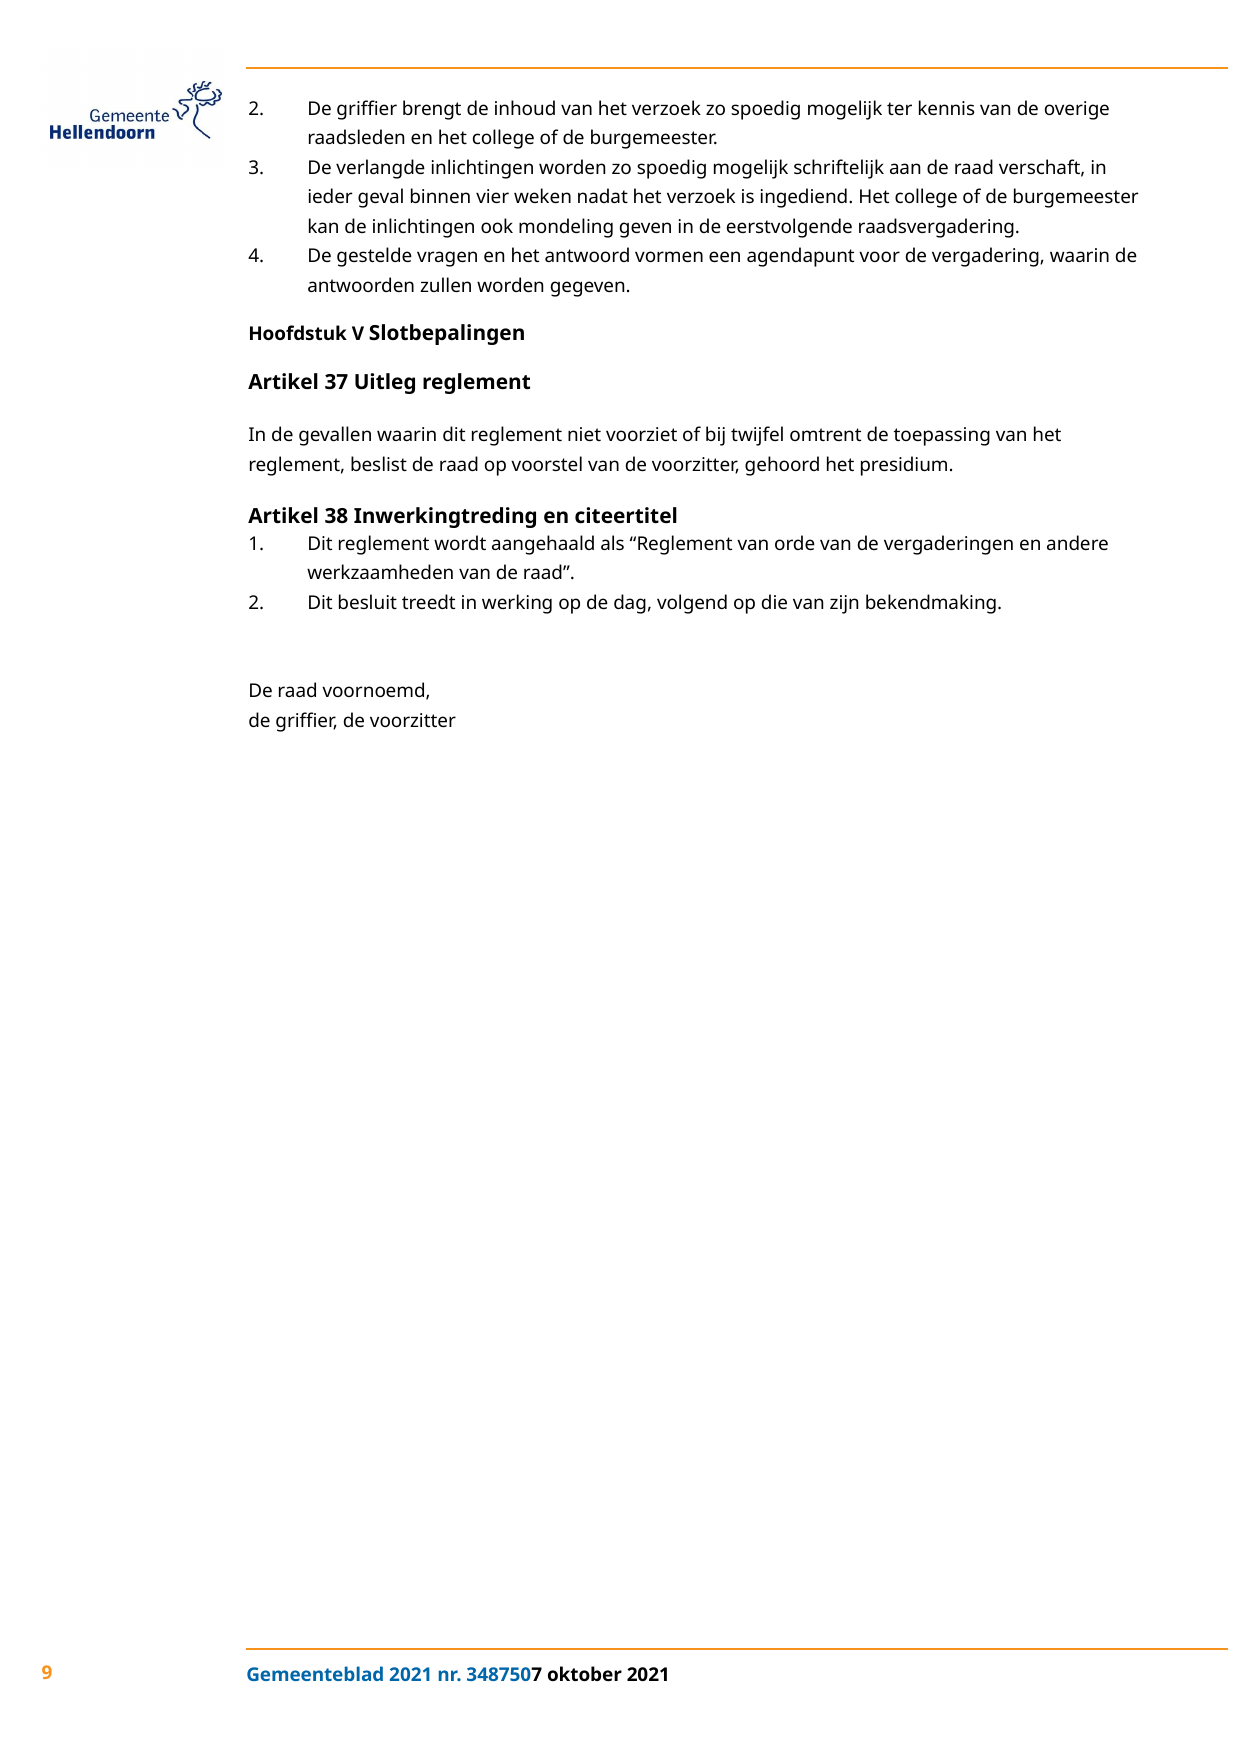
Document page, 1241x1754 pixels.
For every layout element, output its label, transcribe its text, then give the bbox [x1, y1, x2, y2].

list De griffier brengt de inhoud van het verzoek zo spoedig mogelijk ter kennis van de overige raadsleden en het college of de burgemeester. [248, 95, 1152, 150]
text Artikel 37 Uitleg reglement [248, 367, 1152, 396]
text Hoofdstuk V Slotbepalingen [248, 318, 1152, 346]
text Artikel 38 Inwerkingtreding en citeertitel [248, 501, 1152, 530]
text In de gevallen waarin dit reglement niet voorziet of bij twijfel omtrent de toepassing van het reglement, beslist de raad op voorstel van de voorzitter, gehoord het presidium. [248, 421, 1152, 477]
list Dit reglement wordt aangehaald als “Reglement van orde van de vergaderingen en andere werkzaamheden van de raad”. [248, 530, 1152, 585]
text de griffier, de voorzitter [248, 707, 1152, 733]
picture [41, 47, 231, 172]
list Dit besluit treedt in werking op de dag, volgend op die van zijn bekendmaking. [248, 589, 1152, 615]
list De gestelde vragen en het antwoord vormen een agendapunt voor de vergadering, waarin de antwoorden zullen worden gegeven. [248, 243, 1152, 298]
list De verlangde inlichtingen worden zo spoedig mogelijk schriftelijk aan de raad verschaft, in ieder geval binnen vier weken nadat het verzoek is ingediend. Het college of de burgemeester kan de inlichtingen ook mondeling geven in de eerstvolgende raadsvergadering. [248, 154, 1152, 239]
text De raad voornoemd, [248, 678, 1152, 703]
